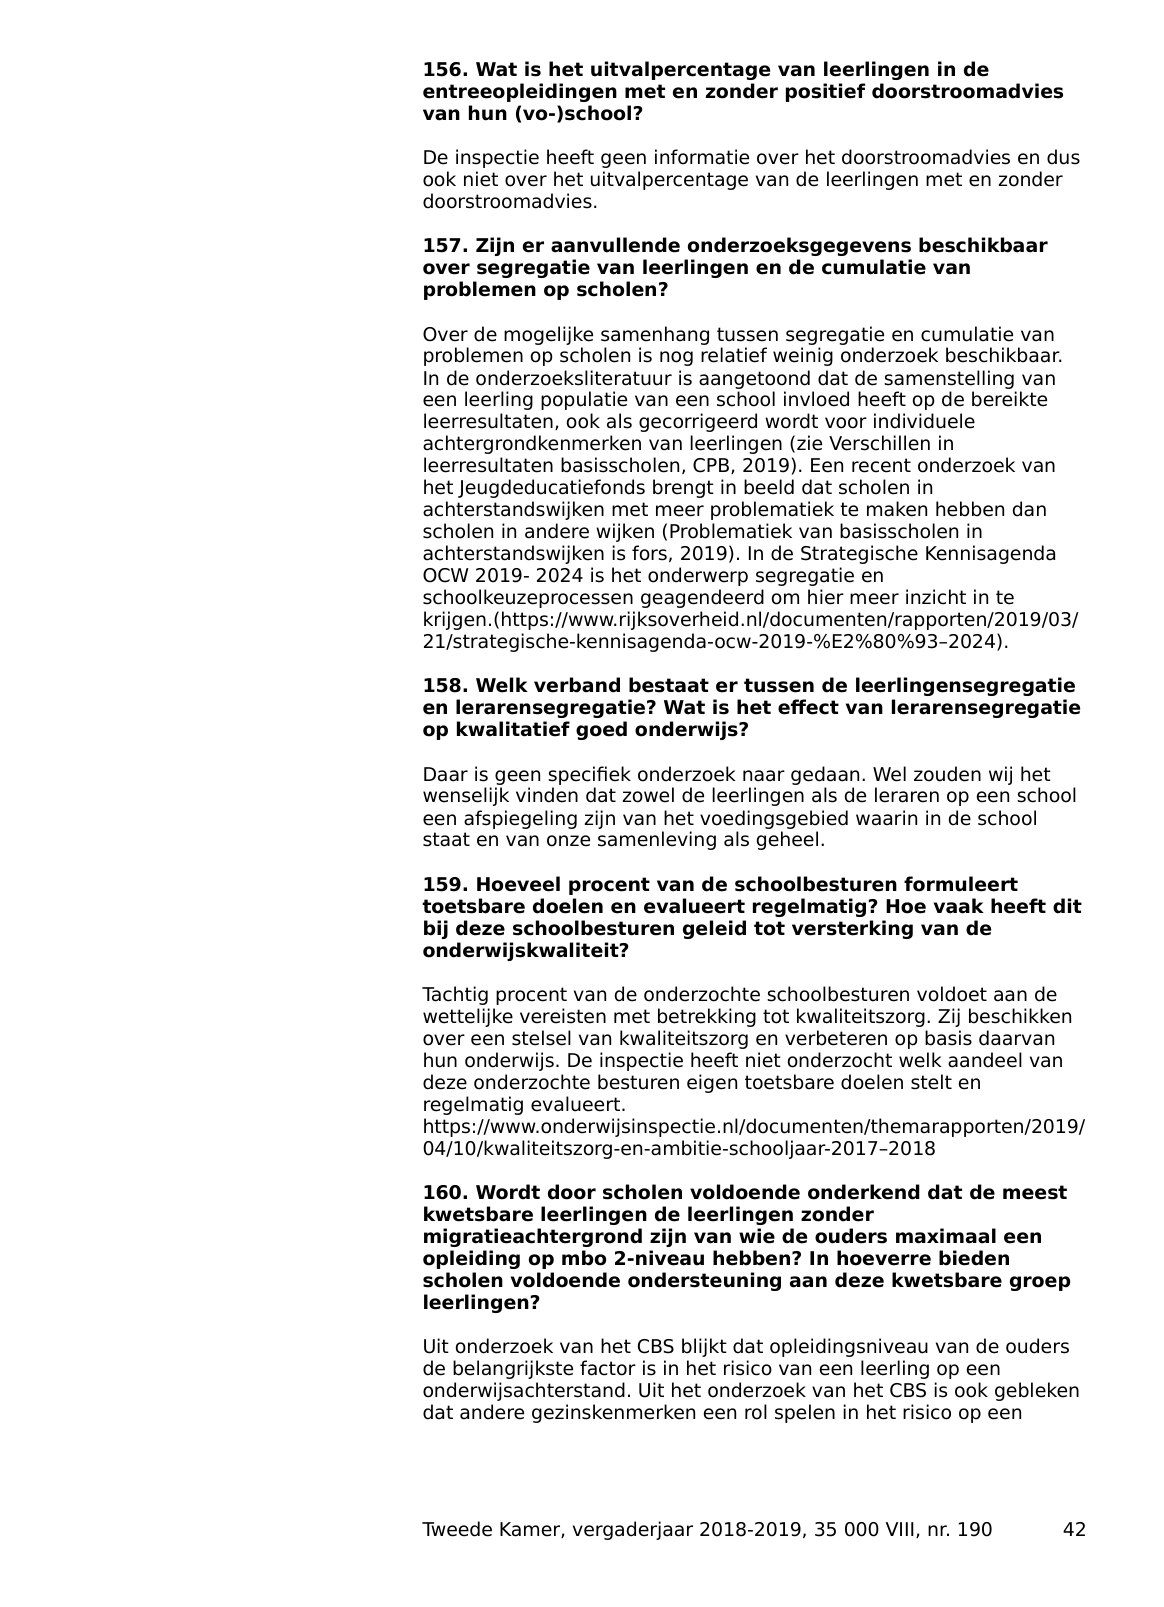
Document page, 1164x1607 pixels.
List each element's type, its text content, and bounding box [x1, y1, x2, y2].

text De inspectie heeft geen informatie over het doorstroomadvies en dus ook niet over het uitvalpercentage van de leerlingen met en zonder doorstroomadvies. [422, 147, 1087, 213]
subtitle 157. Zijn er aanvullende onderzoeksgegevens beschikbaar over segregatie van leerlingen en de cumulatie van problemen op scholen? [422, 235, 1087, 301]
text Over de mogelijke samenhang tussen segregatie en cumulatie van problemen op scholen is nog relatief weinig onderzoek beschikbaar. In de onderzoeksliteratuur is aangetoond dat de samenstelling van een leerling populatie van een school invloed heeft op de bereikte leerresultaten, ook als gecorrigeerd wordt voor individuele achtergrondkenmerken van leerlingen (zie Verschillen in leerresultaten basisscholen, CPB, 2019). Een recent onderzoek van het Jeugdeducatiefonds brengt in beeld dat scholen in achterstandswijken met meer problematiek te maken hebben dan scholen in andere wijken (Problematiek van basisscholen in achterstandswijken is fors, 2019). In de Strategische Kennisagenda OCW 2019- 2024 is het onderwerp segregatie en schoolkeuzeprocessen geagendeerd om hier meer inzicht in te krijgen.(https://www.rijksoverheid.nl/documenten/rapporten/2019/03/21/strategische-kennisagenda-ocw-2019-%E2%80%93–2024). [422, 323, 1087, 653]
subtitle 159. Hoeveel procent van de schoolbesturen formuleert toetsbare doelen en evalueert regelmatig? Hoe vaak heeft dit bij deze schoolbesturen geleid tot versterking van de onderwijskwaliteit? [422, 873, 1087, 961]
subtitle 160. Wordt door scholen voldoende onderkend dat de meest kwetsbare leerlingen de leerlingen zonder migratieachtergrond zijn van wie de ouders maximaal een opleiding op mbo 2-niveau hebben? In hoeverre bieden scholen voldoende ondersteuning aan deze kwetsbare groep leerlingen? [422, 1182, 1087, 1313]
text Uit onderzoek van het CBS blijkt dat opleidingsniveau van de ouders de belangrijkste factor is in het risico van een leerling op een onderwijsachterstand. Uit het onderzoek van het CBS is ook gebleken dat andere gezinskenmerken een rol spelen in het risico op een [422, 1336, 1087, 1424]
text Daar is geen specifiek onderzoek naar gedaan. Wel zouden wij het wenselijk vinden dat zowel de leerlingen als de leraren op een school een afspiegeling zijn van het voedingsgebied waarin in de school staat en van onze samenleving als geheel. [422, 763, 1087, 851]
text Tachtig procent van de onderzochte schoolbesturen voldoet aan de wettelijke vereisten met betrekking tot kwaliteitszorg. Zij beschikken over een stelsel van kwaliteitszorg en verbeteren op basis daarvan hun onderwijs. De inspectie heeft niet onderzocht welk aandeel van deze onderzochte besturen eigen toetsbare doelen stelt en regelmatig evalueert. https://www.onderwijsinspectie.nl/documenten/themarapporten/2019/04/10/kwaliteitszorg-en-ambitie-schooljaar-2017–2018 [422, 984, 1087, 1159]
subtitle 156. Wat is het uitvalpercentage van leerlingen in de entreeopleidingen met en zonder positief doorstroomadvies van hun (vo-)school? [422, 59, 1087, 125]
subtitle 158. Welk verband bestaat er tussen de leerlingensegregatie en lerarensegregatie? Wat is het effect van lerarensegregatie op kwalitatief goed onderwijs? [422, 675, 1087, 741]
